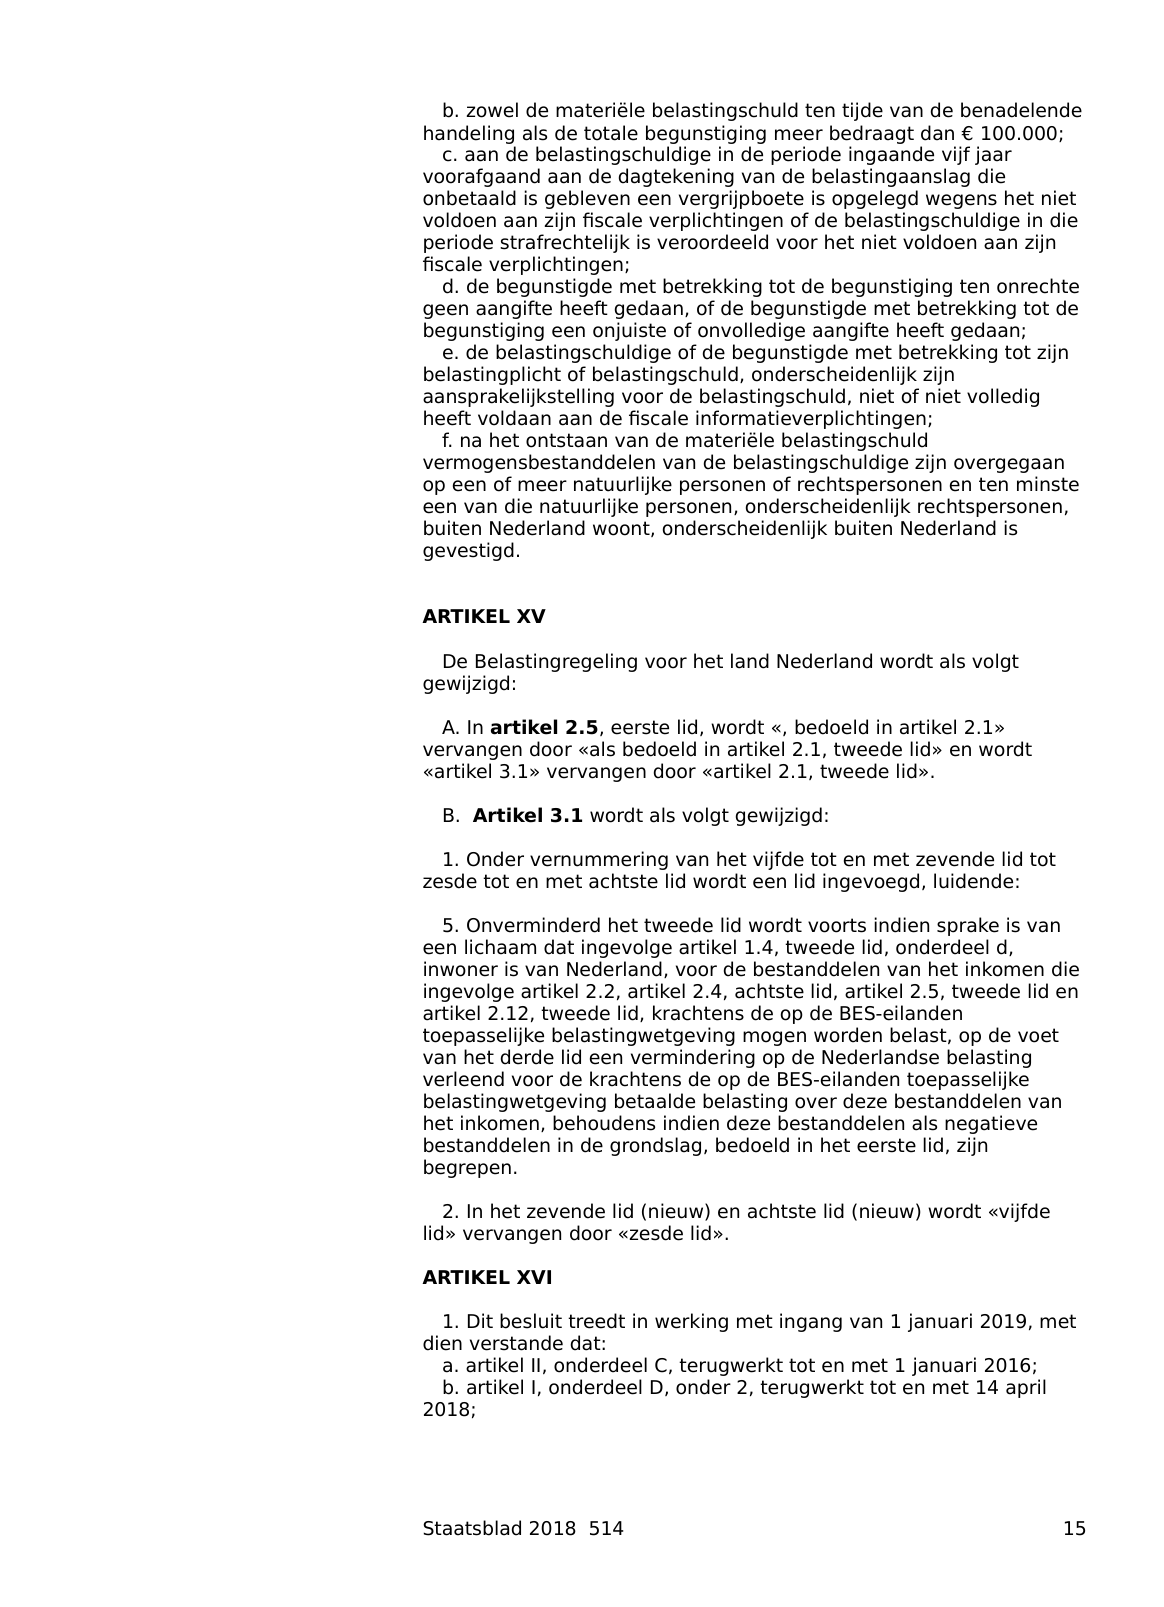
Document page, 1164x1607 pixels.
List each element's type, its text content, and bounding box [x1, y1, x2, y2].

text 2. In het zevende lid (nieuw) en achtste lid (nieuw) wordt «vijfde lid» vervangen door «zesde lid». [422, 1201, 1087, 1245]
text e. de belastingschuldige of de begunstigde met betrekking tot zijn belastingplicht of belastingschuld, onderscheidenlijk zijn aansprakelijkstelling voor de belastingschuld, niet of niet volledig heeft voldaan aan de fiscale informatieverplichtingen; [422, 342, 1087, 430]
text b. artikel I, onderdeel D, onder 2, terugwerkt tot en met 14 april 2018; [422, 1377, 1087, 1421]
text c. aan de belastingschuldige in de periode ingaande vijf jaar voorafgaand aan de dagtekening van de belastingaanslag die onbetaald is gebleven een vergrijpboete is opgelegd wegens het niet voldoen aan zijn fiscale verplichtingen of de belastingschuldige in die periode strafrechtelijk is veroordeeld voor het niet voldoen aan zijn fiscale verplichtingen; [422, 144, 1087, 276]
text a. artikel II, onderdeel C, terugwerkt tot en met 1 januari 2016; [422, 1355, 1087, 1377]
text f. na het ontstaan van de materiële belastingschuld vermogensbestanddelen van de belastingschuldige zijn overgegaan op een of meer natuurlijke personen of rechtspersonen en ten minste een van die natuurlijke personen, onderscheidenlijk rechtspersonen, buiten Nederland woont, onderscheidenlijk buiten Nederland is gevestigd. [422, 430, 1087, 562]
text 5. Onverminderd het tweede lid wordt voorts indien sprake is van een lichaam dat ingevolge artikel 1.4, tweede lid, onderdeel d, inwoner is van Nederland, voor de bestanddelen van het inkomen die ingevolge artikel 2.2, artikel 2.4, achtste lid, artikel 2.5, tweede lid en artikel 2.12, tweede lid, krachtens de op de BES-eilanden toepasselijke belastingwetgeving mogen worden belast, op de voet van het derde lid een vermindering op de Nederlandse belasting verleend voor de krachtens de op de BES-eilanden toepasselijke belastingwetgeving betaalde belasting over deze bestanddelen van het inkomen, behoudens indien deze bestanddelen als negatieve bestanddelen in de grondslag, bedoeld in het eerste lid, zijn begrepen. [422, 915, 1087, 1179]
text b. zowel de materiële belastingschuld ten tijde van de benadelende handeling als de totale begunstiging meer bedraagt dan € 100.000; [422, 100, 1087, 144]
text 1. Dit besluit treedt in werking met ingang van 1 januari 2019, met dien verstande dat: [422, 1311, 1087, 1355]
subtitle ARTIKEL XV [422, 606, 1087, 628]
text 1. Onder vernummering van het vijfde tot en met zevende lid tot zesde tot en met achtste lid wordt een lid ingevoegd, luidende: [422, 849, 1087, 893]
text De Belastingregeling voor het land Nederland wordt als volgt gewijzigd: [422, 651, 1087, 694]
text B. Artikel 3.1 wordt als volgt gewijzigd: [422, 805, 1087, 827]
text A. In artikel 2.5, eerste lid, wordt «, bedoeld in artikel 2.1» vervangen door «als bedoeld in artikel 2.1, tweede lid» en wordt «artikel 3.1» vervangen door «artikel 2.1, tweede lid». [422, 717, 1087, 783]
text d. de begunstigde met betrekking tot de begunstiging ten onrechte geen aangifte heeft gedaan, of de begunstigde met betrekking tot de begunstiging een onjuiste of onvolledige aangifte heeft gedaan; [422, 276, 1087, 342]
subtitle ARTIKEL XVI [422, 1267, 1087, 1289]
